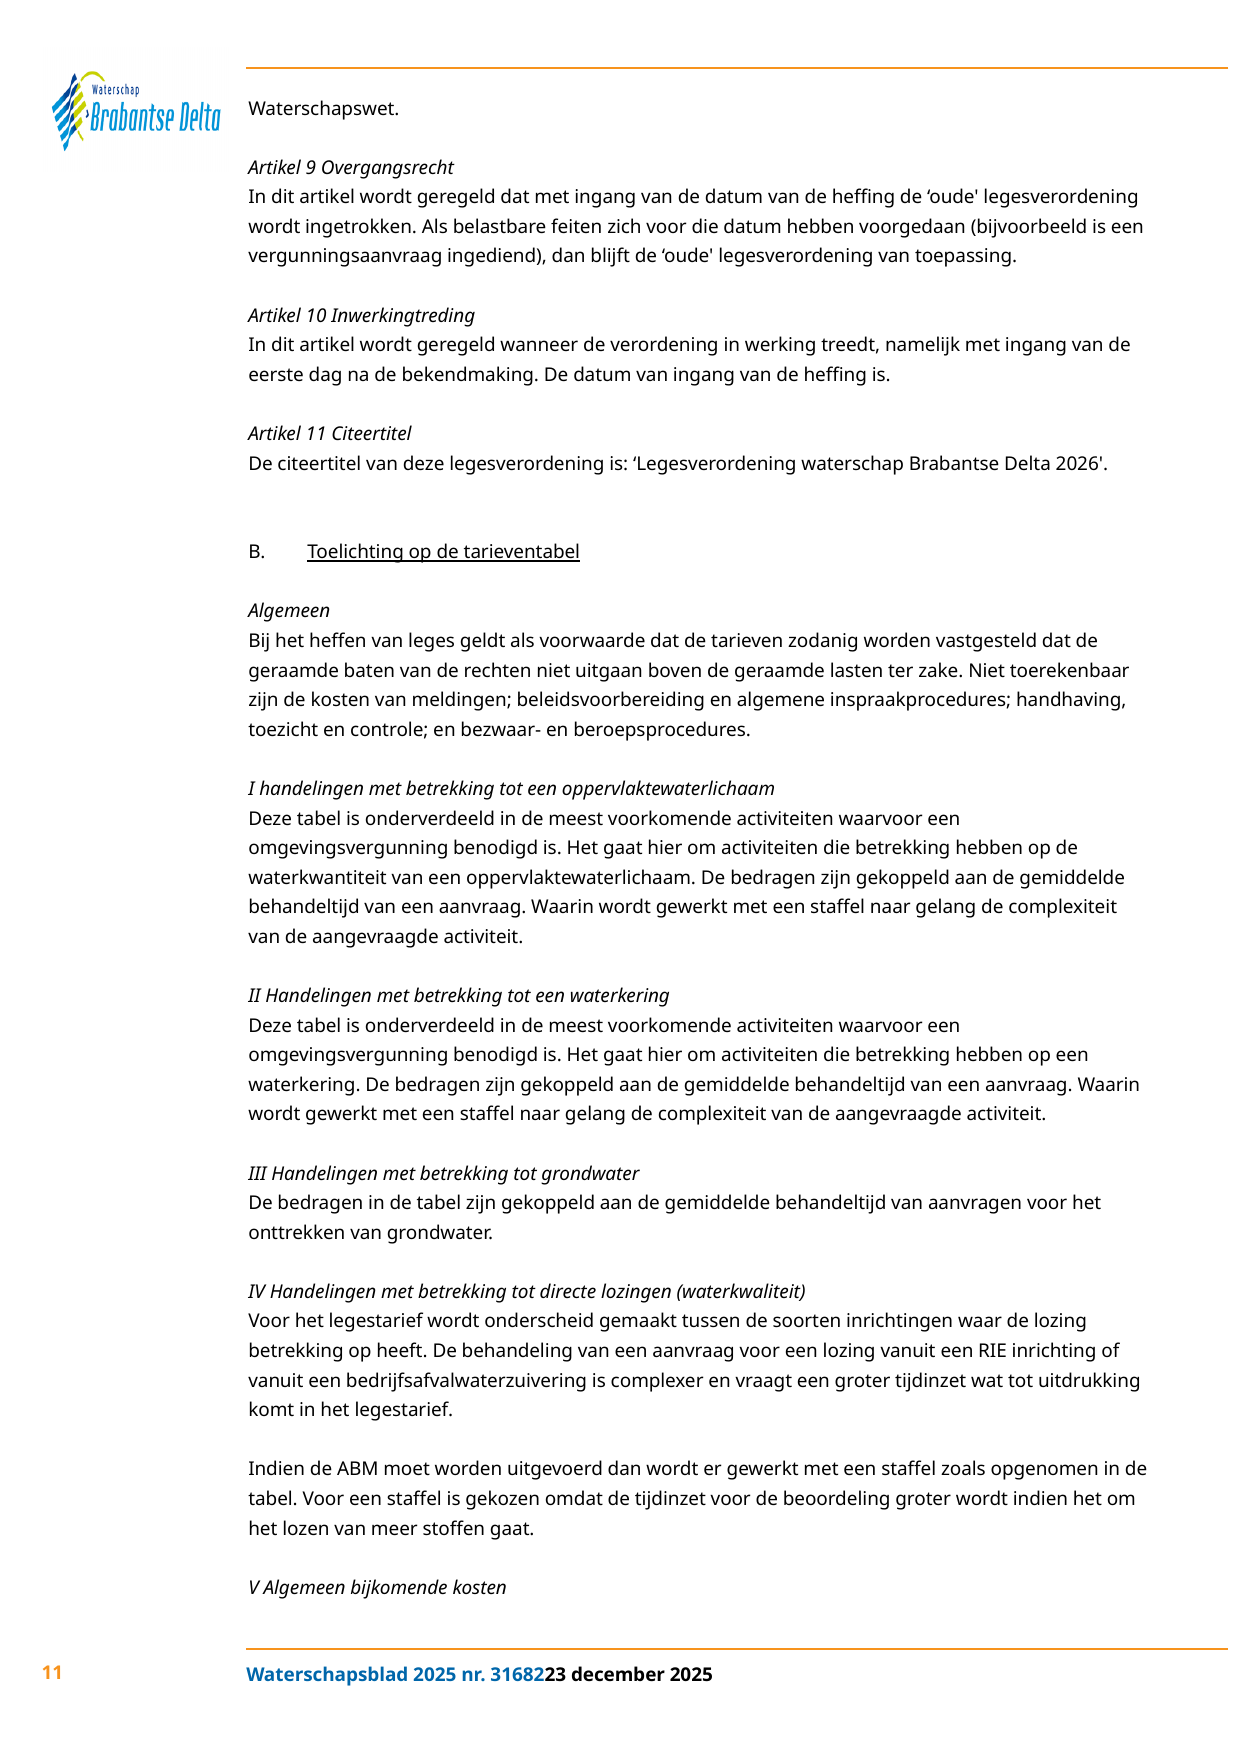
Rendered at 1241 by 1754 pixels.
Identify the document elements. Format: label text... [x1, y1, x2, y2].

text III Handelingen met betrekking tot grondwater [248, 1160, 1152, 1186]
text V Algemeen bijkomende kosten [248, 1574, 1152, 1600]
text Waterschapswet. [248, 95, 1152, 121]
text Deze tabel is onderverdeeld in de meest voorkomende activiteiten waarvoor een omgevingsvergunning benodigd is. Het gaat hier om activiteiten die betrekking hebben op de waterkwantiteit van een oppervlaktewaterlichaam. De bedragen zijn gekoppeld aan de gemiddelde behandeltijd van een aanvraag. Waarin wordt gewerkt met een staffel naar gelang de complexiteit van de aangevraagde activiteit. [248, 805, 1152, 949]
text Artikel 10 Inwerkingtreding [248, 302, 1152, 328]
list Toelichting op de tarieventabel [248, 538, 1152, 564]
text In dit artikel wordt geregeld dat met ingang van de datum van de heffing de ‘oude' legesverordening wordt ingetrokken. Als belastbare feiten zich voor die datum hebben voorgedaan (bijvoorbeeld is een vergunningsaanvraag ingediend), dan blijft de ‘oude' legesverordening van toepassing. [248, 183, 1152, 268]
text De citeertitel van deze legesverordening is: ‘Legesverordening waterschap Brabantse Delta 2026'. [248, 450, 1152, 476]
text In dit artikel wordt geregeld wanneer de verordening in werking treedt, namelijk met ingang van de eerste dag na de bekendmaking. De datum van ingang van de heffing is. [248, 331, 1152, 387]
text De bedragen in de tabel zijn gekoppeld aan de gemiddelde behandeltijd van aanvragen voor het onttrekken van grondwater. [248, 1189, 1152, 1245]
text IV Handelingen met betrekking tot directe lozingen (waterkwaliteit) [248, 1278, 1152, 1304]
text Indien de ABM moet worden uitgevoerd dan wordt er gewerkt met een staffel zoals opgenomen in de tabel. Voor een staffel is gekozen omdat de tijdinzet voor de beoordeling groter wordt indien het om het lozen van meer stoffen gaat. [248, 1456, 1152, 1541]
picture [41, 47, 231, 172]
text I handelingen met betrekking tot een oppervlaktewaterlichaam [248, 775, 1152, 801]
text Artikel 9 Overgangsrecht [248, 154, 1152, 180]
text Voor het legestarief wordt onderscheid gemaakt tussen de soorten inrichtingen waar de lozing betrekking op heeft. De behandeling van een aanvraag voor een lozing vanuit een RIE inrichting of vanuit een bedrijfsafvalwaterzuivering is complexer en vraagt een groter tijdinzet wat tot uitdrukking komt in het legestarief. [248, 1308, 1152, 1422]
text II Handelingen met betrekking tot een waterkering [248, 982, 1152, 1008]
text Artikel 11 Citeertitel [248, 420, 1152, 446]
text Bij het heffen van leges geldt als voorwaarde dat de tarieven zodanig worden vastgesteld dat de geraamde baten van de rechten niet uitgaan boven de geraamde lasten ter zake. Niet toerekenbaar zijn de kosten van meldingen; beleidsvoorbereiding en algemene inspraakprocedures; handhaving, toezicht en controle; en bezwaar- en beroepsprocedures. [248, 627, 1152, 742]
text Algemeen [248, 598, 1152, 623]
text Deze tabel is onderverdeeld in de meest voorkomende activiteiten waarvoor een omgevingsvergunning benodigd is. Het gaat hier om activiteiten die betrekking hebben op een waterkering. De bedragen zijn gekoppeld aan de gemiddelde behandeltijd van een aanvraag. Waarin wordt gewerkt met een staffel naar gelang de complexiteit van de aangevraagde activiteit. [248, 1012, 1152, 1126]
